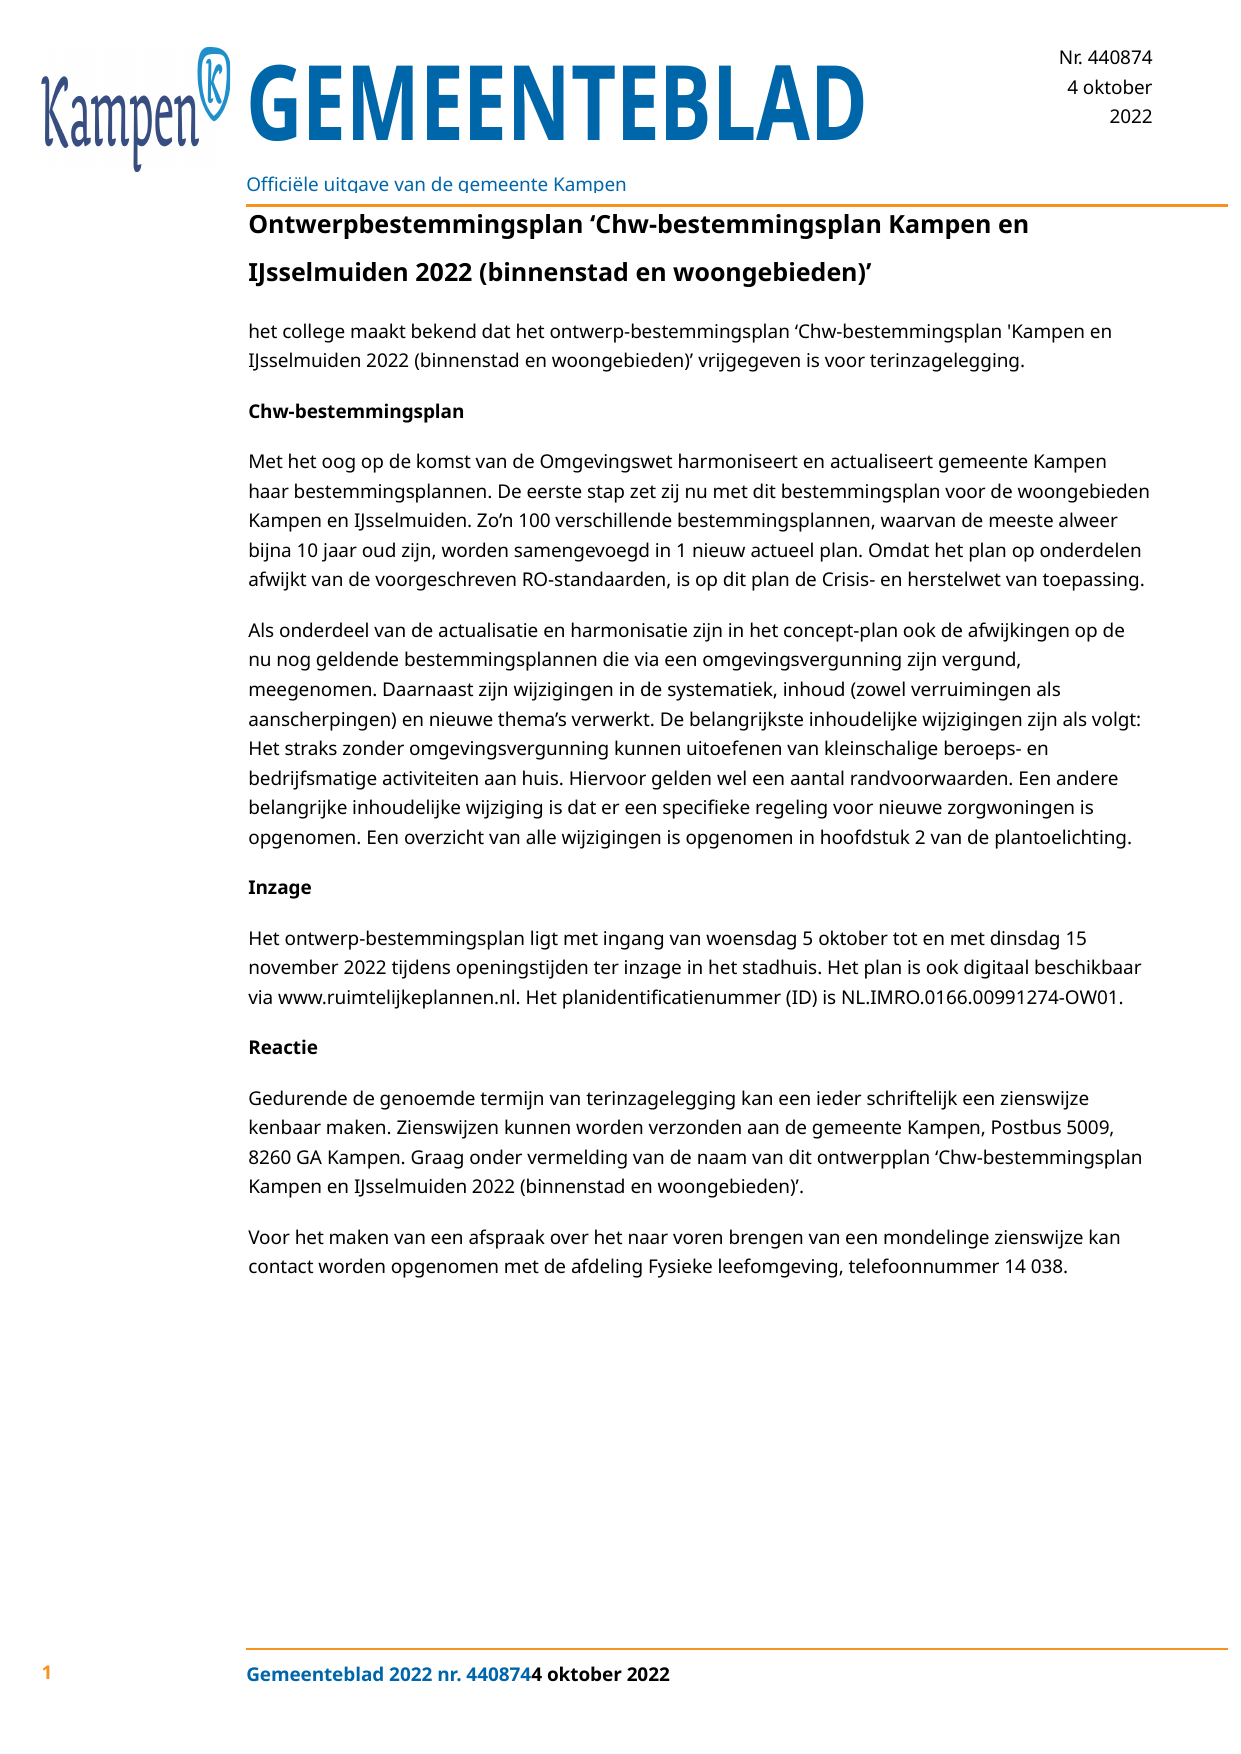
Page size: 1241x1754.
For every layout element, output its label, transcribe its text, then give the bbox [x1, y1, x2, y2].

text Het ontwerp-bestemmingsplan ligt met ingang van woensdag 5 oktober tot en met dinsdag 15 november 2022 tijdens openingstijden ter inzage in het stadhuis. Het plan is ook digitaal beschikbaar via www.ruimtelijkeplannen.nl. Het planidentificatienummer (ID) is NL.IMRO.0166.00991274-OW01. [248, 925, 1152, 1010]
text Met het oog op de komst van de Omgevingswet harmoniseert en actualiseert gemeente Kampen haar bestemmingsplannen. De eerste stap zet zij nu met dit bestemmingsplan voor de woongebieden Kampen en IJsselmuiden. Zo’n 100 verschillende bestemmingsplannen, waarvan de meeste alweer bijna 10 jaar oud zijn, worden samengevoegd in 1 nieuw actueel plan. Omdat het plan op onderdelen afwijkt van de voorgeschreven RO-standaarden, is op dit plan de Crisis- en herstelwet van toepassing. [248, 448, 1152, 592]
picture [41, 47, 231, 172]
text Gedurende de genoemde termijn van terinzagelegging kan een ieder schriftelijk een zienswijze kenbaar maken. Zienswijzen kunnen worden verzonden aan de gemeente Kampen, Postbus 5009, 8260 GA Kampen. Graag onder vermelding van de naam van dit ontwerpplan ‘Chw-bestemmingsplan Kampen en IJsselmuiden 2022 (binnenstad en woongebieden)’. [248, 1085, 1152, 1199]
text Voor het maken van een afspraak over het naar voren brengen van een mondelinge zienswijze kan contact worden opgenomen met de afdeling Fysieke leefomgeving, telefoonnummer 14 038. [248, 1224, 1152, 1279]
text Als onderdeel van de actualisatie en harmonisatie zijn in het concept-plan ook de afwijkingen op de nu nog geldende bestemmingsplannen die via een omgevingsvergunning zijn vergund, meegenomen. Daarnaast zijn wijzigingen in de systematiek, inhoud (zowel verruimingen als aanscherpingen) en nieuwe thema’s verwerkt. De belangrijkste inhoudelijke wijzigingen zijn als volgt: Het straks zonder omgevingsvergunning kunnen uitoefenen van kleinschalige beroeps- en bedrijfsmatige activiteiten aan huis. Hiervoor gelden wel een aantal randvoorwaarden. Een andere belangrijke inhoudelijke wijziging is dat er een specifieke regeling voor nieuwe zorgwoningen is opgenomen. Een overzicht van alle wijzigingen is opgenomen in hoofdstuk 2 van de plantoelichting. [248, 617, 1152, 850]
text Reactie [248, 1034, 1152, 1060]
text Inzage [248, 874, 1152, 900]
text Chw-bestemmingsplan [248, 398, 1152, 424]
text Ontwerpbestemmingsplan ‘Chw-bestemmingsplan Kampen en IJsselmuiden 2022 (binnenstad en woongebieden)’ [248, 207, 1152, 288]
text het college maakt bekend dat het ontwerp-bestemmingsplan ‘Chw-bestemmingsplan 'Kampen en IJsselmuiden 2022 (binnenstad en woongebieden)’ vrijgegeven is voor terinzagelegging. [248, 318, 1152, 373]
